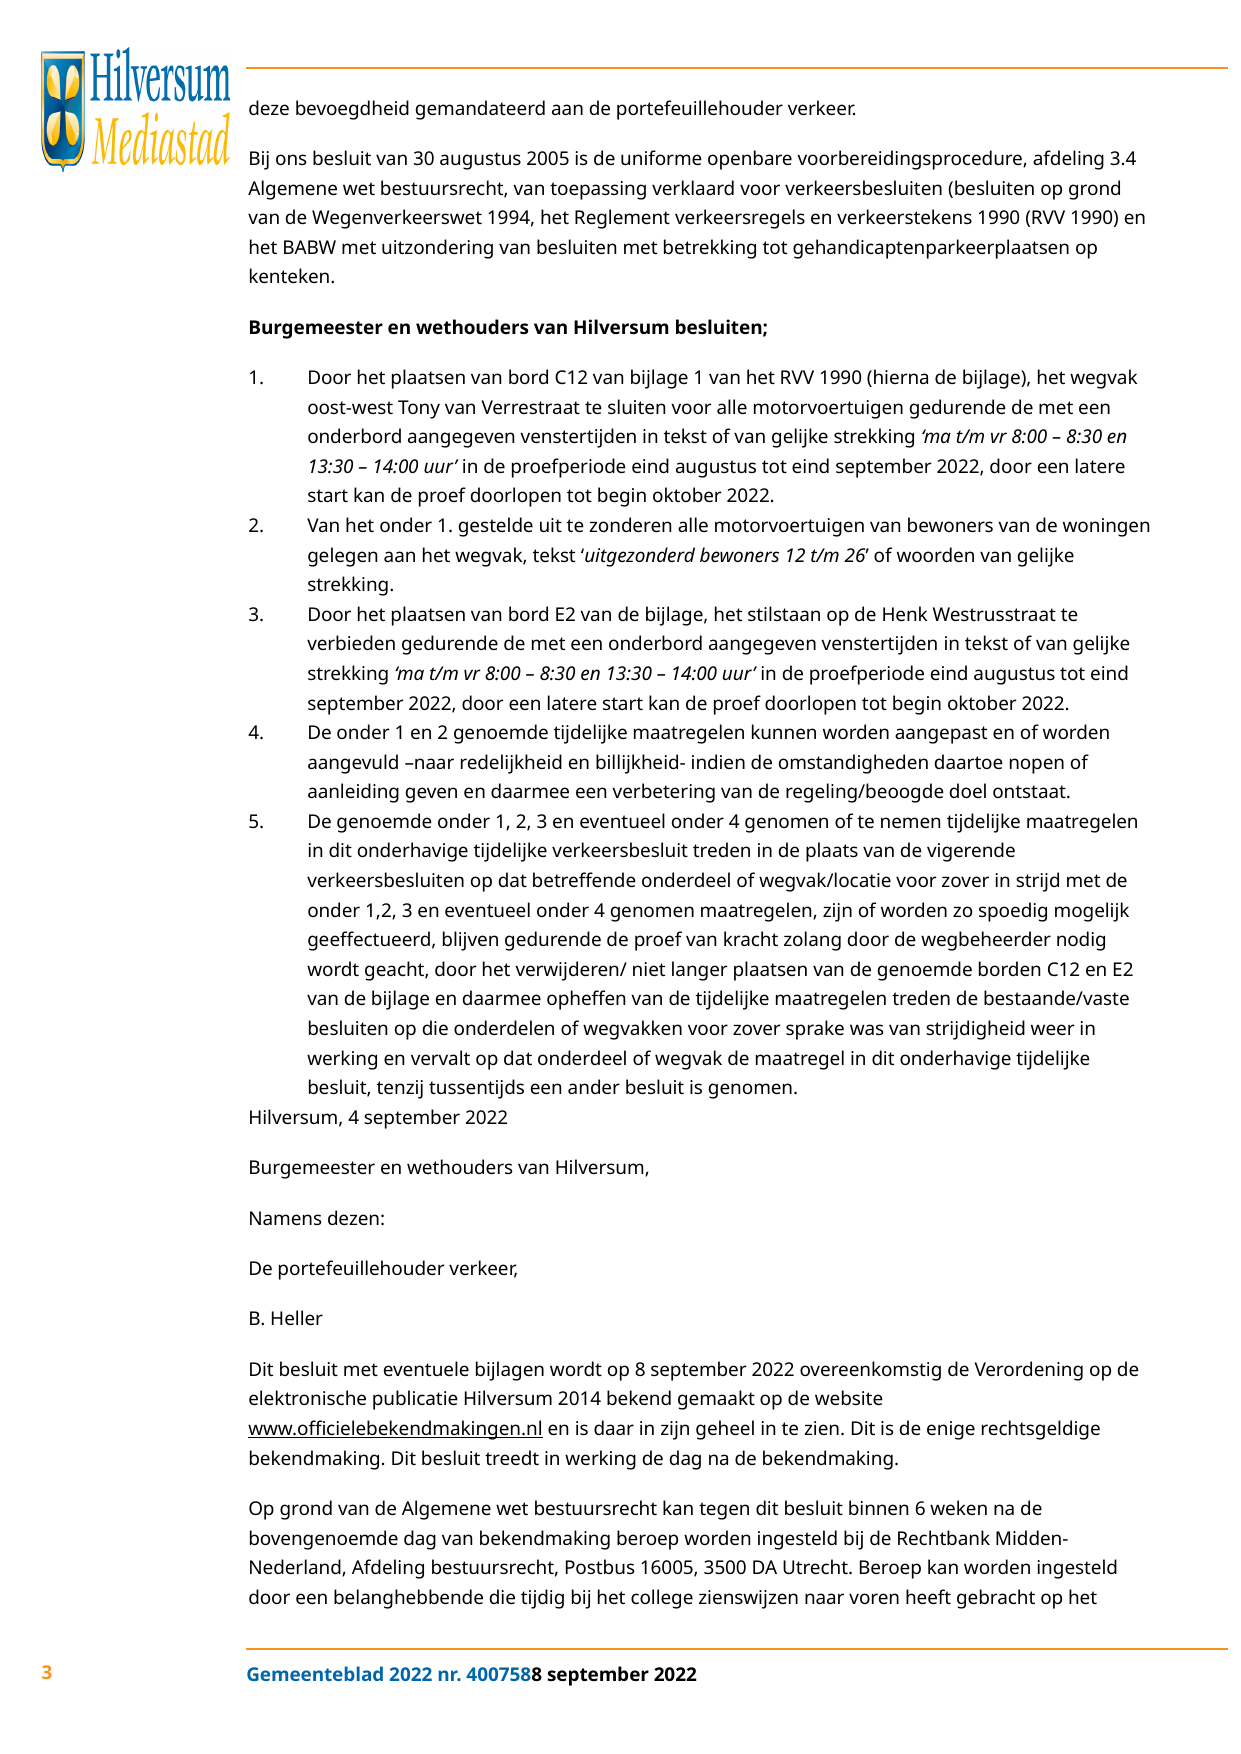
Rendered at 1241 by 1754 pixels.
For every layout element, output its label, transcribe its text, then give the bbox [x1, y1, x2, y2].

text De portefeuillehouder verkeer, [248, 1255, 1152, 1281]
text Bij ons besluit van 30 augustus 2005 is de uniforme openbare voorbereidingsprocedure, afdeling 3.4 Algemene wet bestuursrecht, van toepassing verklaard voor verkeersbesluiten (besluiten op grond van de Wegenverkeerswet 1994, het Reglement verkeersregels en verkeerstekens 1990 (RVV 1990) en het BABW met uitzondering van besluiten met betrekking tot gehandicaptenparkeerplaatsen op kenteken. [248, 145, 1152, 289]
text B. Heller [248, 1306, 1152, 1331]
list Door het plaatsen van bord C12 van bijlage 1 van het RVV 1990 (hierna de bijlage), het wegvak oost-west Tony van Verrestraat te sluiten voor alle motorvoertuigen gedurende de met een onderbord aangegeven venstertijden in tekst of van gelijke strekking ‘ma t/m vr 8:00 – 8:30 en 13:30 – 14:00 uur’ in de proefperiode eind augustus tot eind september 2022, door een latere start kan de proef doorlopen tot begin oktober 2022. [248, 364, 1152, 508]
list De onder 1 en 2 genoemde tijdelijke maatregelen kunnen worden aangepast en of worden aangevuld –naar redelijkheid en billijkheid- indien de omstandigheden daartoe nopen of aanleiding geven en daarmee een verbetering van de regeling/beoogde doel ontstaat. [248, 719, 1152, 804]
picture [41, 47, 231, 172]
text Namens dezen: [248, 1205, 1152, 1231]
text deze bevoegdheid gemandateerd aan de portefeuillehouder verkeer. [248, 95, 1152, 121]
text Dit besluit met eventuele bijlagen wordt op 8 september 2022 overeenkomstig de Verordening op de elektronische publicatie Hilversum 2014 bekend gemaakt op de website www.officielebekendmakingen.nl en is daar in zijn geheel in te zien. Dit is de enige rechtsgeldige bekendmaking. Dit besluit treedt in werking de dag na de bekendmaking. [248, 1356, 1152, 1471]
list Van het onder 1. gestelde uit te zonderen alle motorvoertuigen van bewoners van de woningen gelegen aan het wegvak, tekst ‘uitgezonderd bewoners 12 t/m 26’ of woorden van gelijke strekking. [248, 512, 1152, 597]
list De genoemde onder 1, 2, 3 en eventueel onder 4 genomen of te nemen tijdelijke maatregelen in dit onderhavige tijdelijke verkeersbesluit treden in de plaats van de vigerende verkeersbesluiten op dat betreffende onderdeel of wegvak/locatie voor zover in strijd met de onder 1,2, 3 en eventueel onder 4 genomen maatregelen, zijn of worden zo spoedig mogelijk geeffectueerd, blijven gedurende de proef van kracht zolang door de wegbeheerder nodig wordt geacht, door het verwijderen/ niet langer plaatsen van de genoemde borden C12 en E2 van de bijlage en daarmee opheffen van de tijdelijke maatregelen treden de bestaande/vaste besluiten op die onderdelen of wegvakken voor zover sprake was van strijdigheid weer in werking en vervalt op dat onderdeel of wegvak de maatregel in dit onderhavige tijdelijke besluit, tenzij tussentijds een ander besluit is genomen. [248, 808, 1152, 1100]
text Op grond van de Algemene wet bestuursrecht kan tegen dit besluit binnen 6 weken na de bovengenoemde dag van bekendmaking beroep worden ingesteld bij de Rechtbank Midden-Nederland, Afdeling bestuursrecht, Postbus 16005, 3500 DA Utrecht. Beroep kan worden ingesteld door een belanghebbende die tijdig bij het college zienswijzen naar voren heeft gebracht op het [248, 1495, 1152, 1610]
list Door het plaatsen van bord E2 van de bijlage, het stilstaan op de Henk Westrusstraat te verbieden gedurende de met een onderbord aangegeven venstertijden in tekst of van gelijke strekking ‘ma t/m vr 8:00 – 8:30 en 13:30 – 14:00 uur’ in de proefperiode eind augustus tot eind september 2022, door een latere start kan de proef doorlopen tot begin oktober 2022. [248, 601, 1152, 716]
text Hilversum, 4 september 2022 [248, 1104, 1152, 1130]
text Burgemeester en wethouders van Hilversum besluiten; [248, 314, 1152, 340]
text Burgemeester en wethouders van Hilversum, [248, 1154, 1152, 1180]
